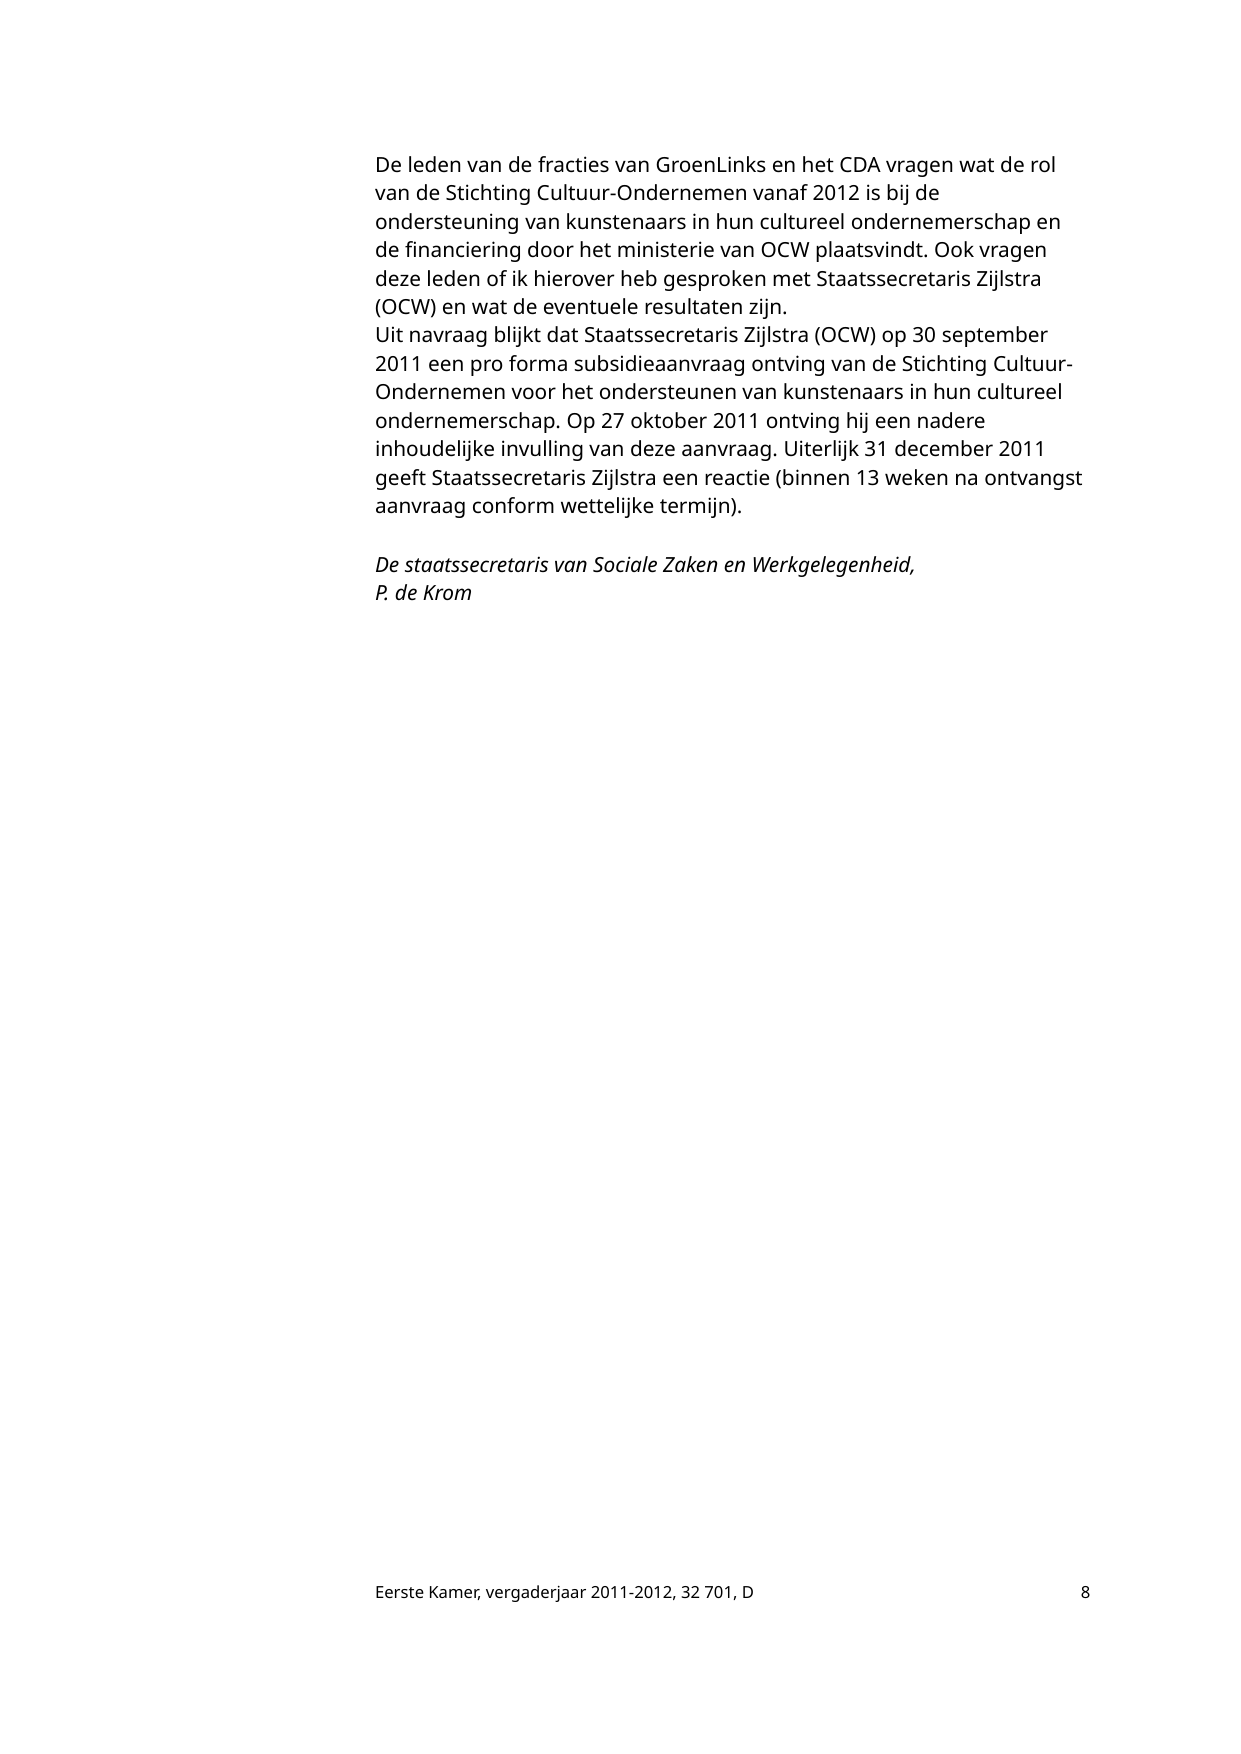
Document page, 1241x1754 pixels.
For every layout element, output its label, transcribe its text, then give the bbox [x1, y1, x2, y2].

text Uit navraag blijkt dat Staatssecretaris Zijlstra (OCW) op 30 september 2011 een pro forma subsidieaanvraag ontving van de Stichting Cultuur-Ondernemen voor het ondersteunen van kunstenaars in hun cultureel ondernemerschap. Op 27 oktober 2011 ontving hij een nadere inhoudelijke invulling van deze aanvraag. Uiterlijk 31 december 2011 geeft Staatssecretaris Zijlstra een reactie (binnen 13 weken na ontvangst aanvraag conform wettelijke termijn). [375, 321, 1090, 520]
text P. de Krom [375, 578, 1090, 607]
text De leden van de fracties van GroenLinks en het CDA vragen wat de rol van de Stichting Cultuur-Ondernemen vanaf 2012 is bij de ondersteuning van kunstenaars in hun cultureel ondernemerschap en de financiering door het ministerie van OCW plaatsvindt. Ook vragen deze leden of ik hierover heb gesproken met Staatssecretaris Zijlstra (OCW) en wat de eventuele resultaten zijn. [375, 150, 1090, 321]
text De staatssecretaris van Sociale Zaken en Werkgelegenheid, [375, 550, 1090, 578]
